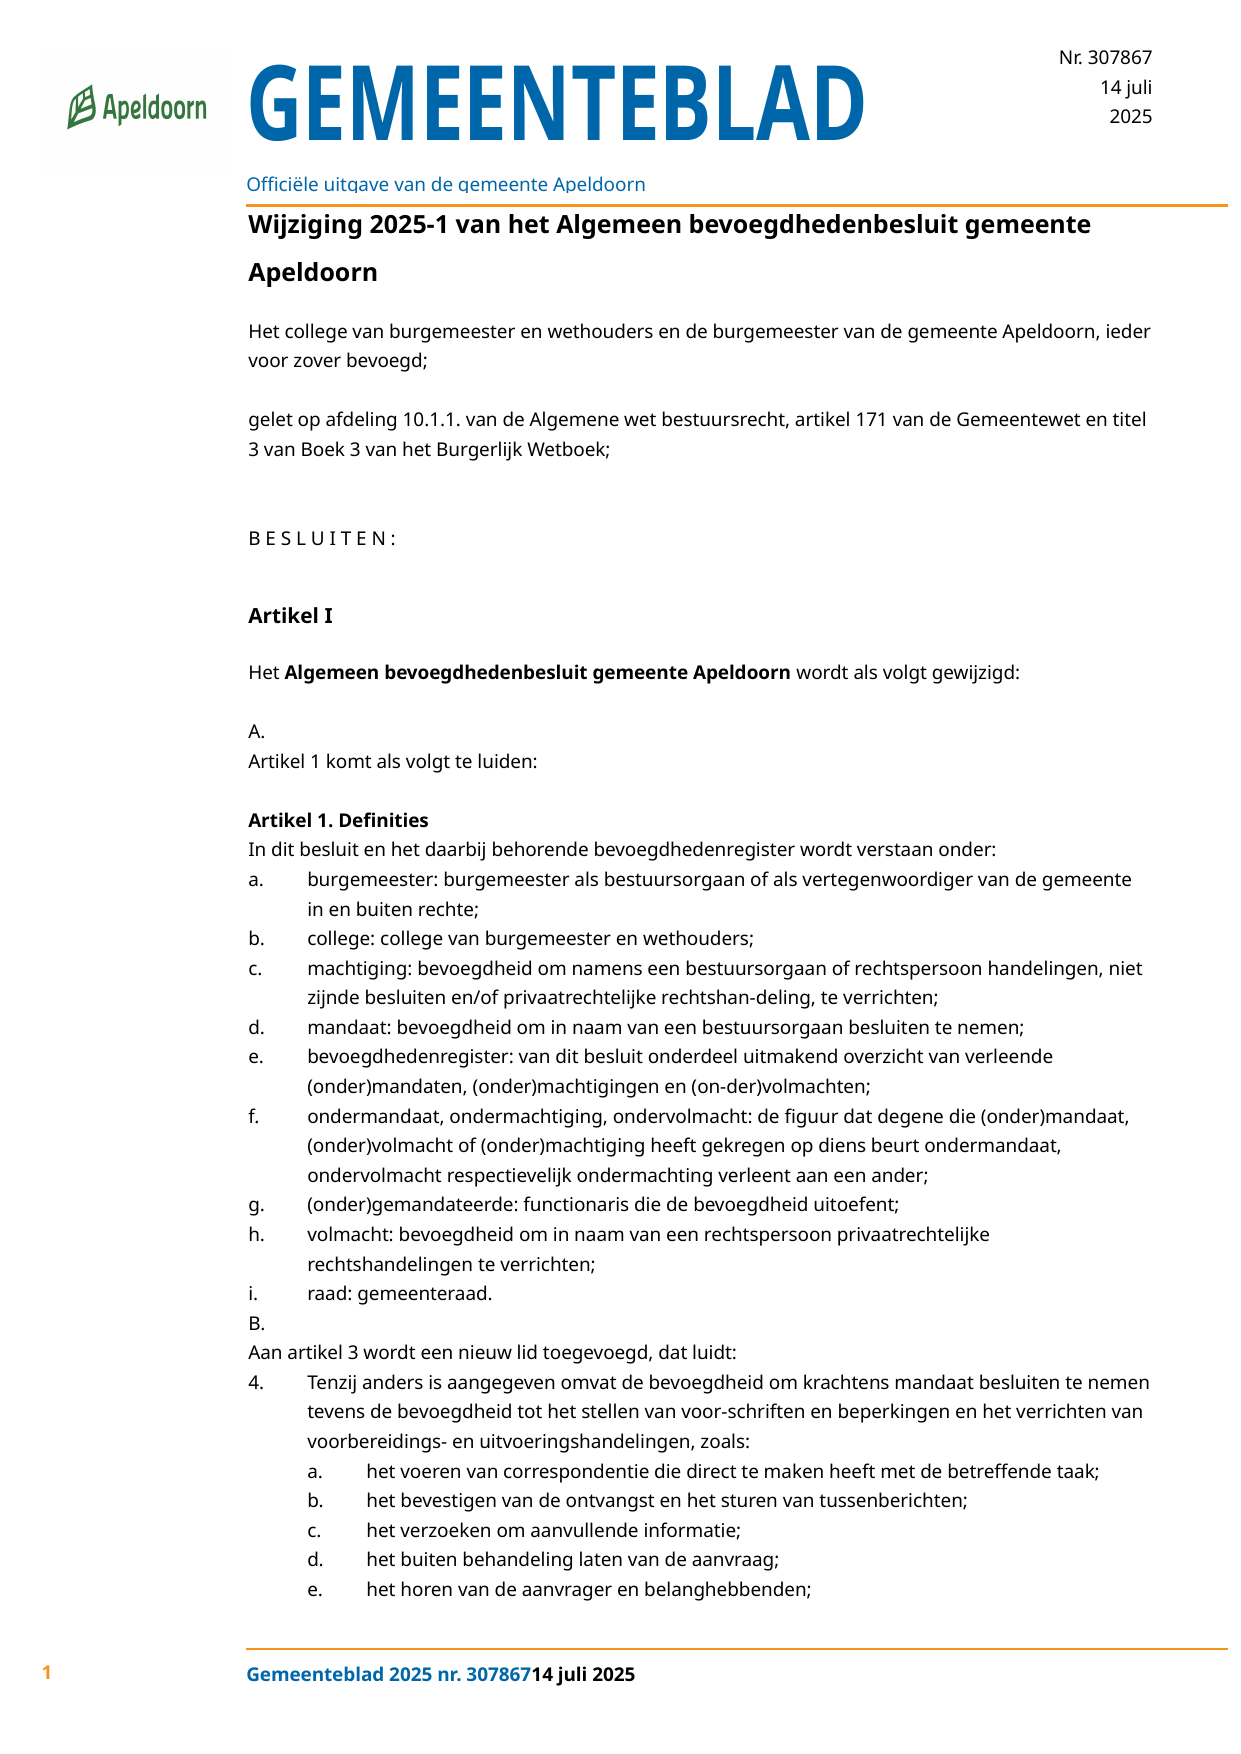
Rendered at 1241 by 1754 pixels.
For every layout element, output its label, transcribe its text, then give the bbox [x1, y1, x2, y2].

text gelet op afdeling 10.1.1. van de Algemene wet bestuursrecht, artikel 171 van de Gemeentewet en titel 3 van Boek 3 van het Burgerlijk Wetboek; [248, 407, 1152, 462]
text Het college van burgemeester en wethouders en de burgemeester van de gemeente Apeldoorn, ieder voor zover bevoegd; [248, 318, 1152, 373]
list het buiten behandeling laten van de aanvraag; [307, 1547, 1152, 1572]
text B. [248, 1310, 1152, 1336]
list burgemeester: burgemeester als bestuursorgaan of als vertegenwoordiger van de gemeente in en buiten rechte; [248, 866, 1152, 922]
picture [41, 47, 231, 172]
list Tenzij anders is aangegeven omvat de bevoegdheid om krachtens mandaat besluiten te nemen tevens de bevoegdheid tot het stellen van voor-schriften en beperkingen en het verrichten van voorbereidings- en uitvoeringshandelingen, zoals: [248, 1369, 1152, 1454]
text B E S L U I T E N : [248, 525, 1152, 551]
text Artikel 1. Definities [248, 807, 1152, 833]
text Aan artikel 3 wordt een nieuw lid toegevoegd, dat luidt: [248, 1339, 1152, 1365]
list mandaat: bevoegdheid om in naam van een bestuursorgaan besluiten te nemen; [248, 1014, 1152, 1040]
text A. [248, 718, 1152, 744]
list raad: gemeenteraad. [248, 1280, 1152, 1306]
list het verzoeken om aanvullende informatie; [307, 1517, 1152, 1543]
list het horen van de aanvrager en belanghebbenden; [307, 1576, 1152, 1602]
list het voeren van correspondentie die direct te maken heeft met de betreffende taak; [307, 1458, 1152, 1484]
list het bevestigen van de ontvangst en het sturen van tussenberichten; [307, 1487, 1152, 1513]
text Artikel I [248, 601, 1152, 629]
list bevoegdhedenregister: van dit besluit onderdeel uitmakend overzicht van verleende (onder)mandaten, (onder)machtigingen en (on-der)volmachten; [248, 1044, 1152, 1099]
list volmacht: bevoegdheid om in naam van een rechtspersoon privaatrechtelijke rechtshandelingen te verrichten; [248, 1221, 1152, 1277]
list ondermandaat, ondermachtiging, ondervolmacht: de figuur dat degene die (onder)mandaat, (onder)volmacht of (onder)machtiging heeft gekregen op diens beurt ondermandaat, ondervolmacht respectievelijk ondermachting verleent aan een ander; [248, 1103, 1152, 1188]
list machtiging: bevoegdheid om namens een bestuursorgaan of rechtspersoon handelingen, niet zijnde besluiten en/of privaatrechtelijke rechtshan-deling, te verrichten; [248, 955, 1152, 1010]
text Wijziging 2025-1 van het Algemeen bevoegdhedenbesluit gemeente Apeldoorn [248, 207, 1152, 288]
text Het Algemeen bevoegdhedenbesluit gemeente Apeldoorn wordt als volgt gewijzigd: [248, 659, 1152, 685]
list college: college van burgemeester en wethouders; [248, 925, 1152, 951]
text Artikel 1 komt als volgt te luiden: [248, 748, 1152, 774]
list (onder)gemandateerde: functionaris die de bevoegdheid uitoefent; [248, 1192, 1152, 1217]
text In dit besluit en het daarbij behorende bevoegdhedenregister wordt verstaan onder: [248, 837, 1152, 862]
